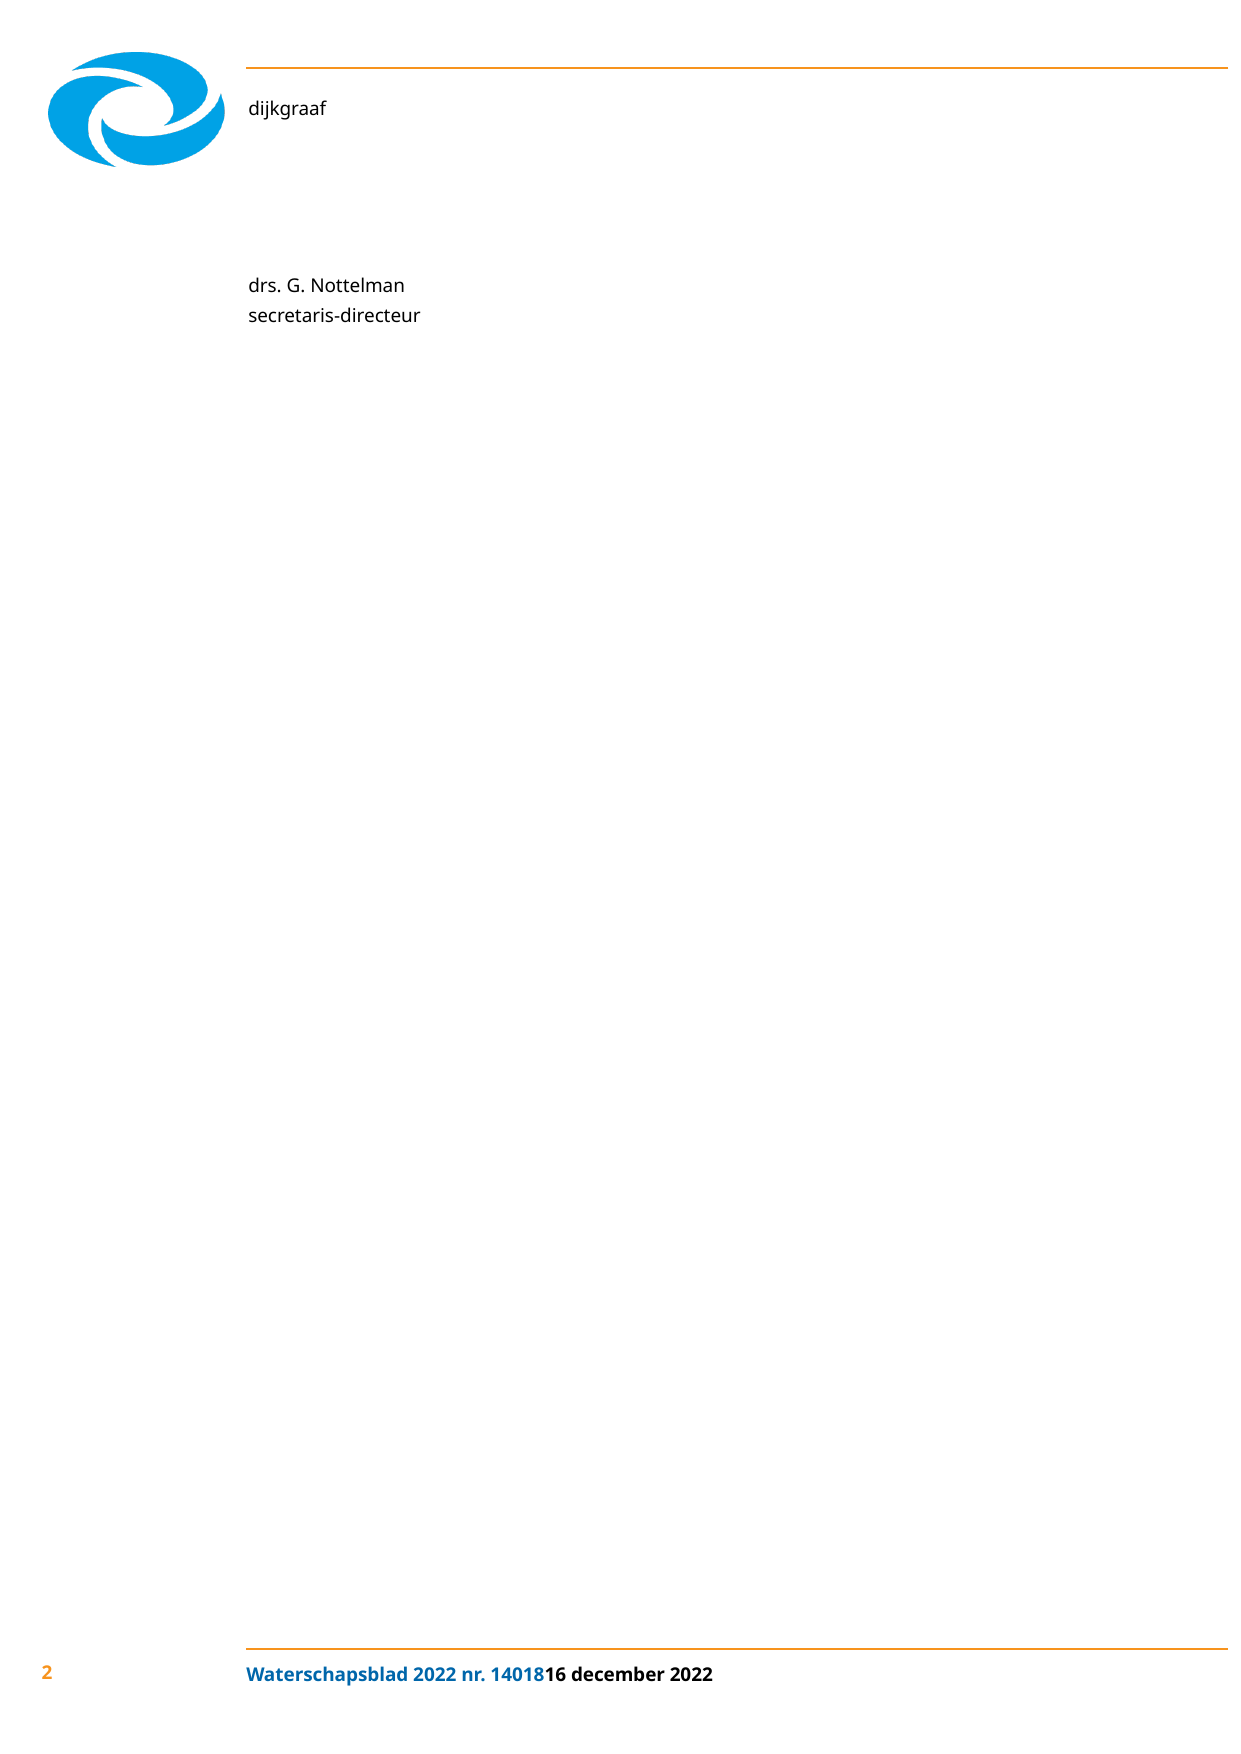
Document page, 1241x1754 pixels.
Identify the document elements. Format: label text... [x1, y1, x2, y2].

picture [41, 47, 231, 172]
text dijkgraaf [248, 95, 1152, 121]
text secretaris-directeur [248, 302, 1152, 328]
text drs. G. Nottelman [248, 272, 1152, 298]
